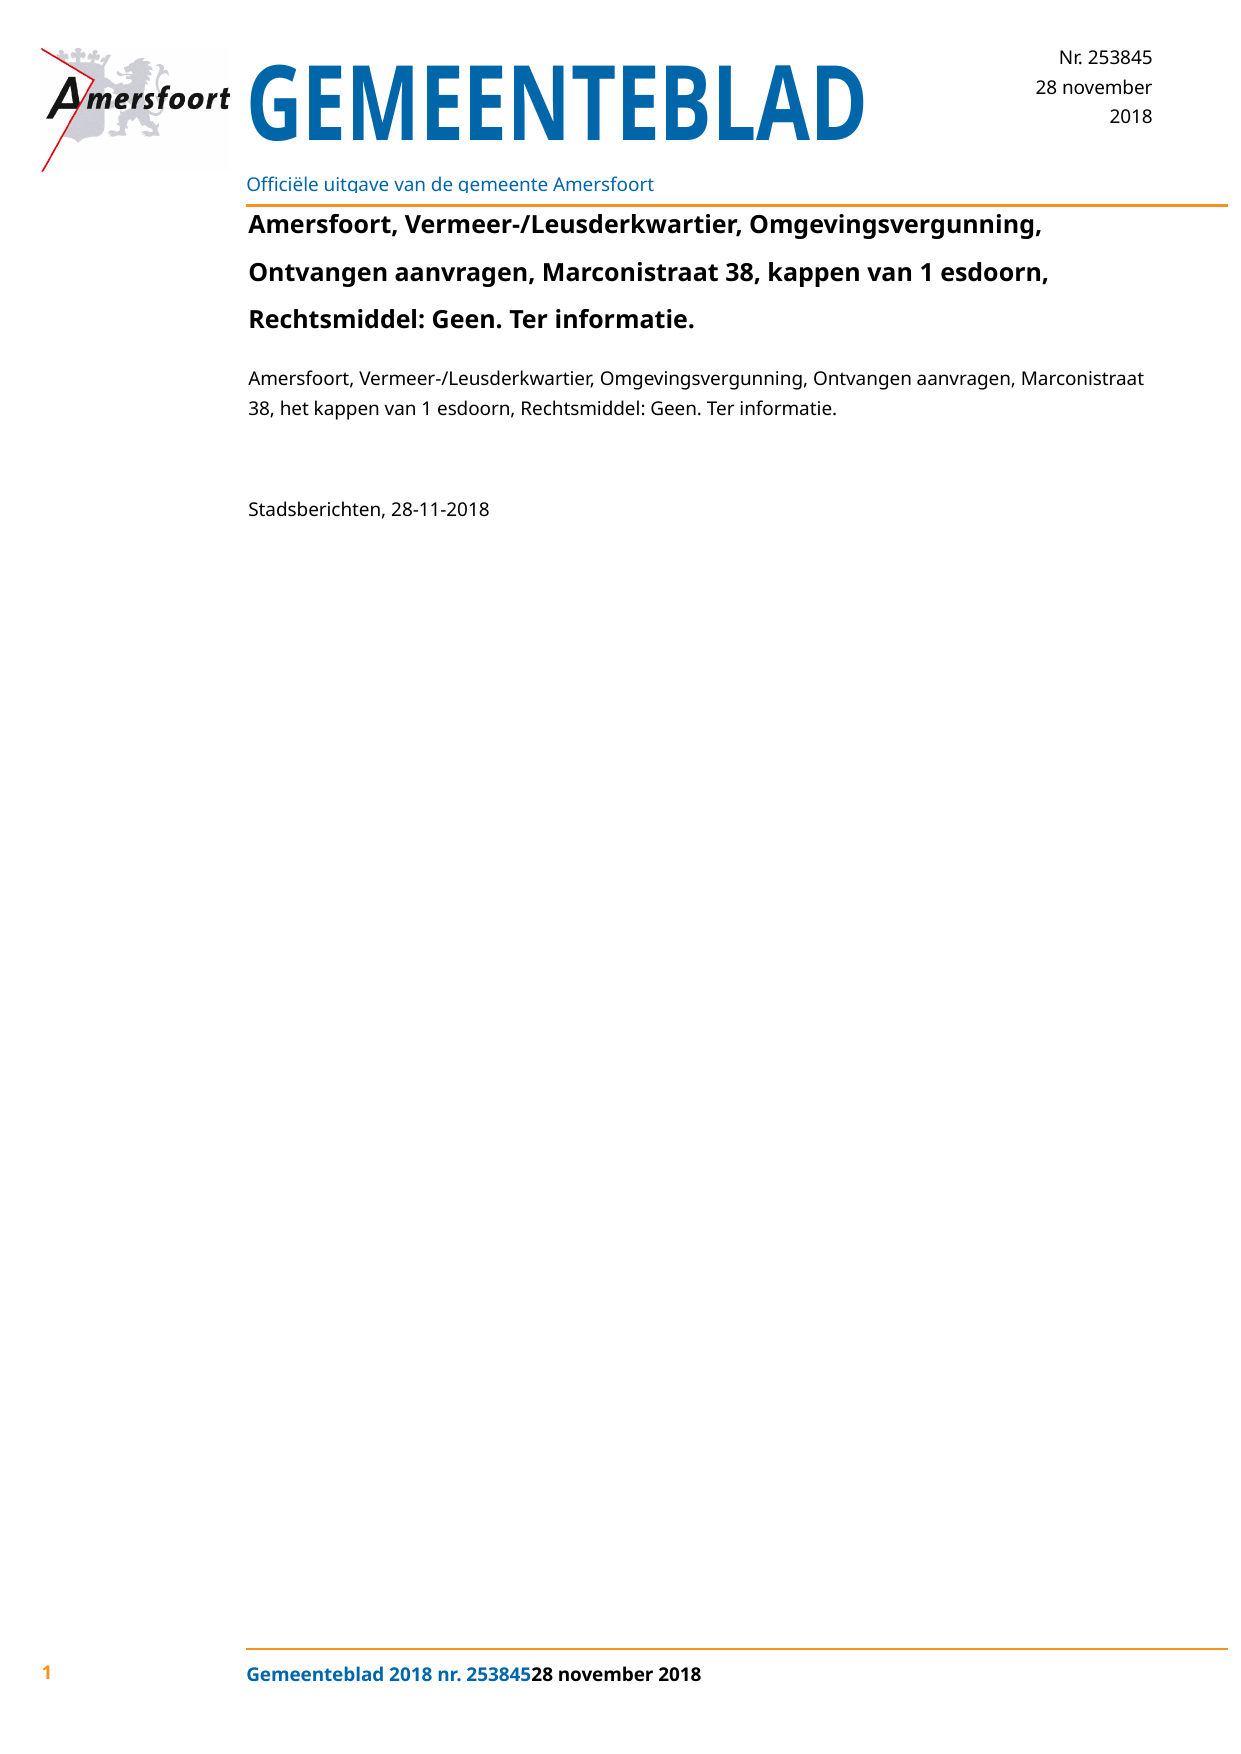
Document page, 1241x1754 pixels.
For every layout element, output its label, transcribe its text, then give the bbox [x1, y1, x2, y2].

text Stadsberichten, 28-11-2018 [248, 496, 1152, 522]
picture [41, 47, 231, 172]
text Amersfoort, Vermeer-/Leusderkwartier, Omgevingsvergunning, Ontvangen aanvragen, Marconistraat 38, het kappen van 1 esdoorn, Rechtsmiddel: Geen. Ter informatie. [248, 366, 1152, 421]
text Amersfoort, Vermeer-/Leusderkwartier, Omgevingsvergunning, Ontvangen aanvragen, Marconistraat 38, kappen van 1 esdoorn, Rechtsmiddel: Geen. Ter informatie. [248, 207, 1152, 336]
